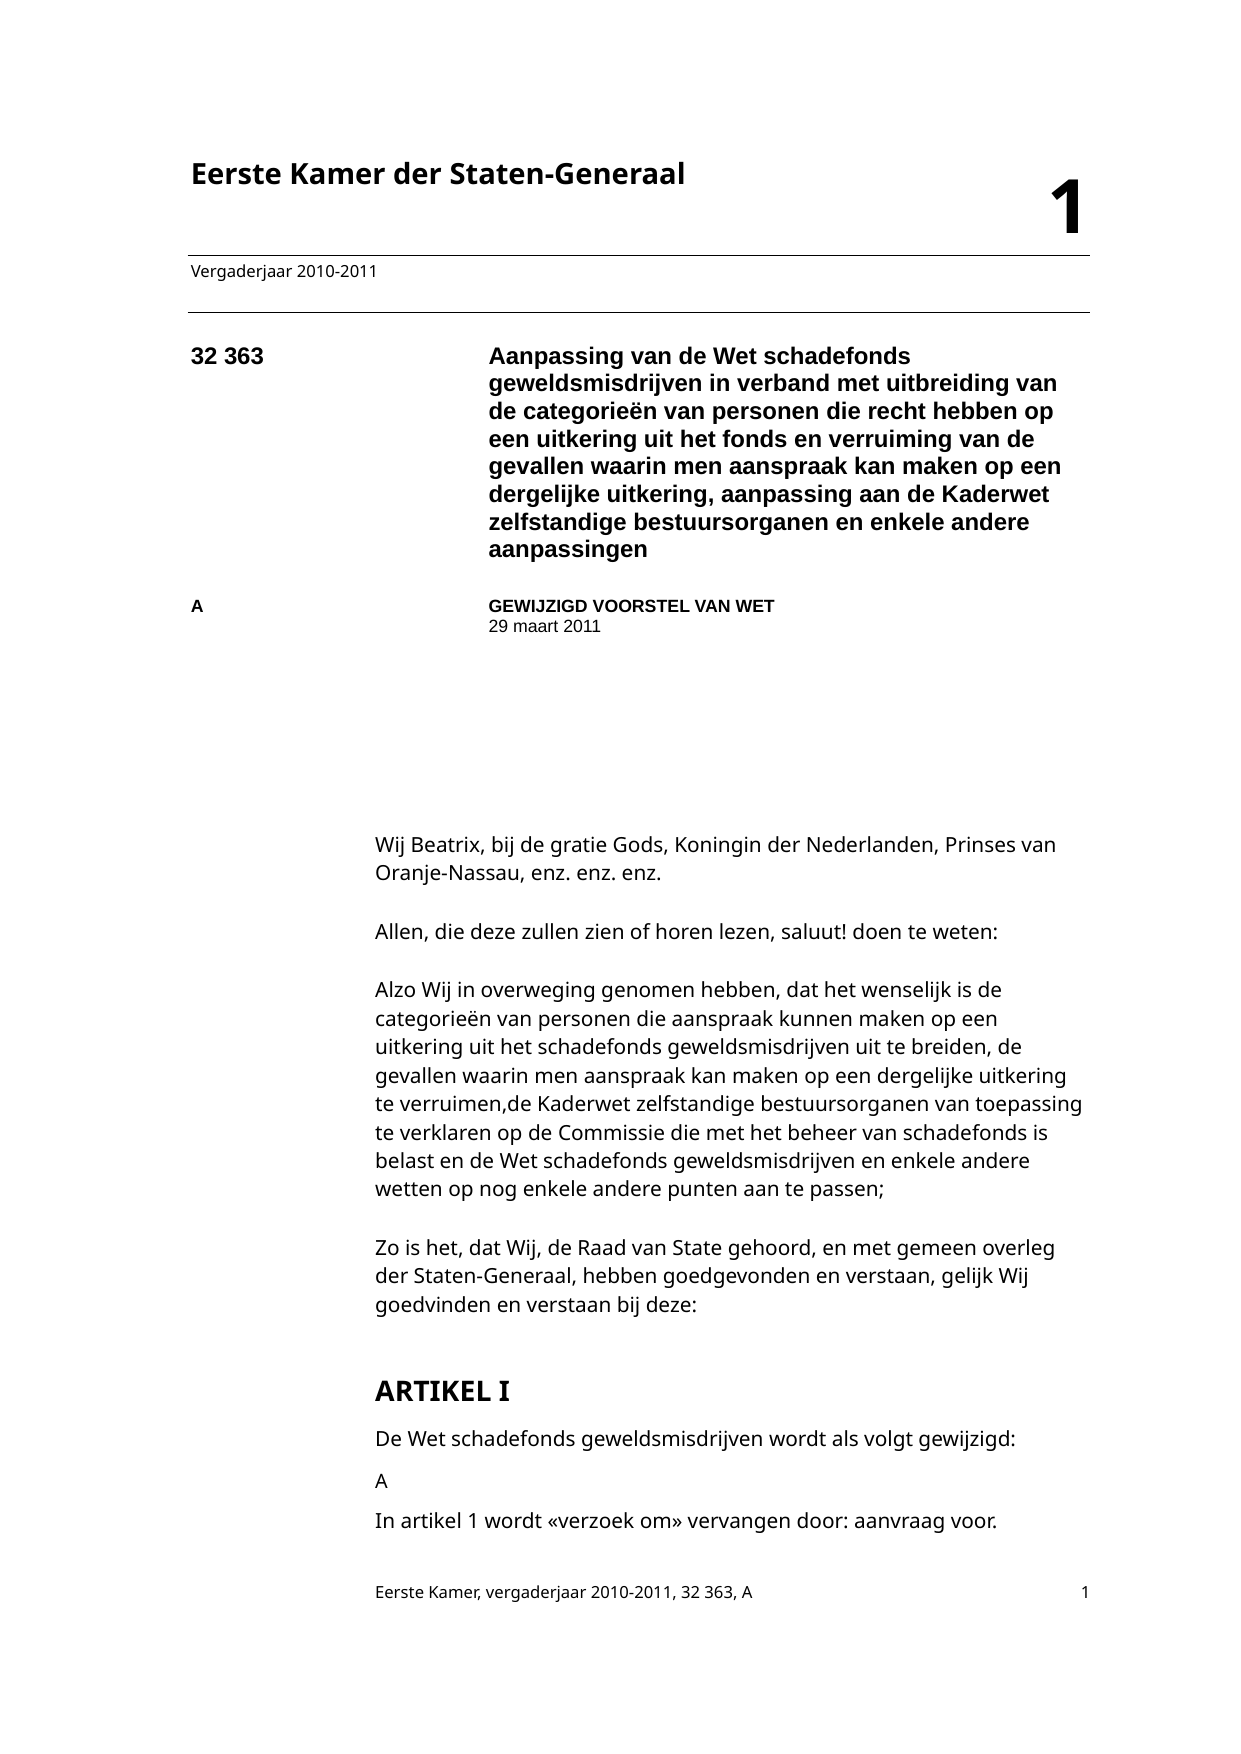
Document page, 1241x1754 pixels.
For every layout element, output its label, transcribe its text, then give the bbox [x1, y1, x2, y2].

table_cell [485, 256, 1090, 312]
table_cell Vergaderjaar 2010-2011 [188, 256, 485, 312]
table_cell A [188, 593, 485, 712]
table_cell 32 363 [188, 339, 485, 593]
text Zo is het, dat Wij, de Raad van State gehoord, en met gemeen overleg der Staten-Generaal, hebben goedgevonden en verstaan, gelijk Wij goedvinden en verstaan bij deze: [375, 1233, 1090, 1318]
text De Wet schadefonds geweldsmisdrijven wordt als volgt gewijzigd: [375, 1424, 1090, 1453]
table_cell GEWIJZIGD VOORSTEL VAN WET 29 maart 2011 [485, 593, 1090, 712]
table_header 1 [910, 150, 1090, 255]
text In artikel 1 wordt «verzoek om» vervangen door: aanvraag voor. [375, 1507, 1090, 1535]
table_cell [485, 313, 1090, 339]
text Wij Beatrix, bij de gratie Gods, Koningin der Nederlanden, Prinses van Oranje-Nassau, enz. enz. enz. [375, 830, 1090, 887]
table_cell Aanpassing van de Wet schadefonds geweldsmisdrijven in verband met uitbreiding van de categorieën van personen die recht hebben op een uitkering uit het fonds en verruiming van de gevallen waarin men aanspraak kan maken op een dergelijke uitkering, aanpassing aan de Kaderwet zelfstandige bestuursorganen en enkele andere aanpassingen [485, 339, 1090, 593]
table_cell [188, 313, 485, 339]
text Alzo Wij in overweging genomen hebben, dat het wenselijk is de categorieën van personen die aanspraak kunnen maken op een uitkering uit het schadefonds geweldsmisdrijven uit te breiden, de gevallen waarin men aanspraak kan maken op een dergelijke uitkering te verruimen,de Kaderwet zelfstandige bestuursorganen van toepassing te verklaren op de Commissie die met het beheer van schadefonds is belast en de Wet schadefonds geweldsmisdrijven en enkele andere wetten op nog enkele andere punten aan te passen; [375, 975, 1090, 1203]
text Allen, die deze zullen zien of horen lezen, saluut! doen te weten: [375, 917, 1090, 945]
text A [375, 1468, 1090, 1495]
table_header Eerste Kamer der Staten-Generaal [188, 150, 909, 255]
subtitle ARTIKEL I [375, 1371, 1090, 1409]
